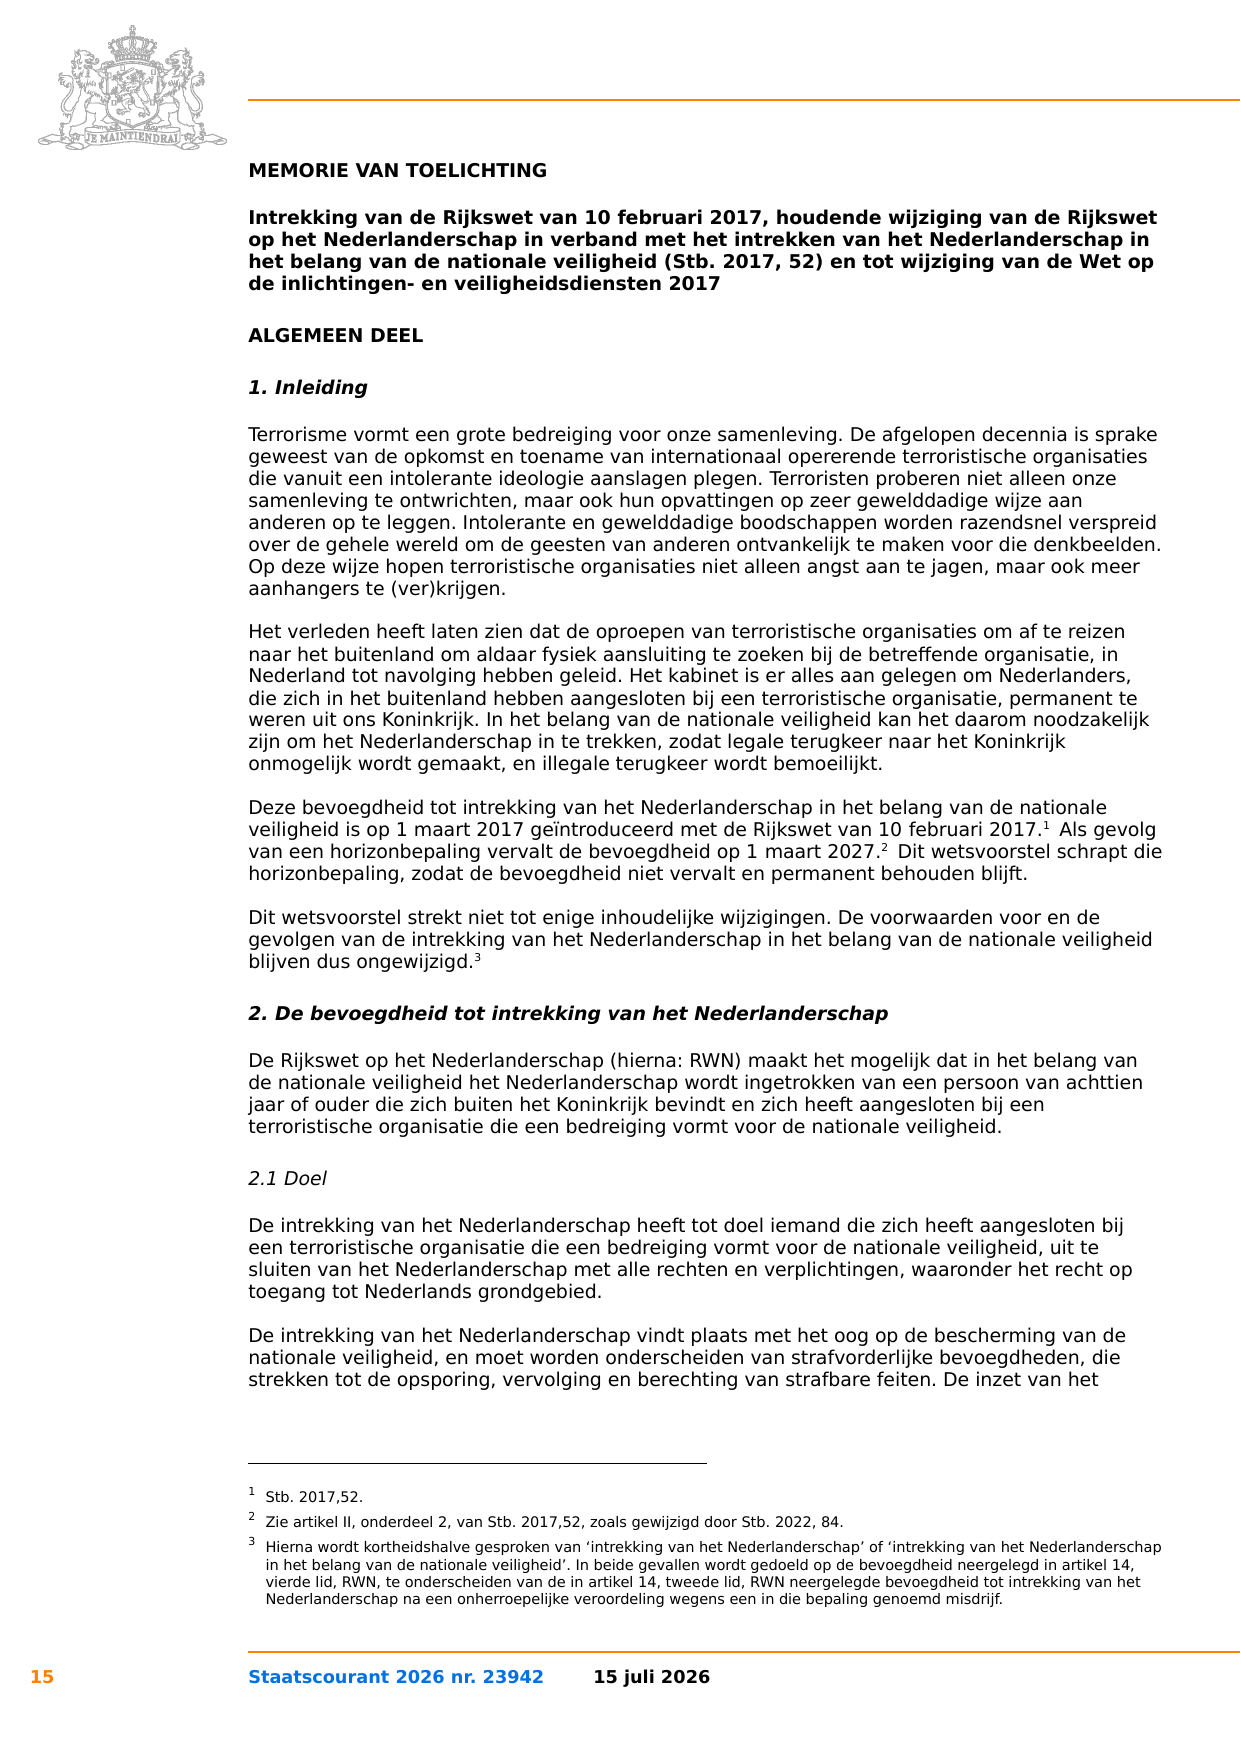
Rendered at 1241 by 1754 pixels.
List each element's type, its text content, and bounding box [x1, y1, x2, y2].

text De Rijkswet op het Nederlanderschap (hierna: RWN) maakt het mogelijk dat in het belang van de nationale veiligheid het Nederlanderschap wordt ingetrokken van een persoon van achttien jaar of ouder die zich buiten het Koninkrijk bevindt en zich heeft aangesloten bij een terroristische organisatie die een bedreiging vormt voor de nationale veiligheid. [248, 1050, 1163, 1138]
text Dit wetsvoorstel strekt niet tot enige inhoudelijke wijzigingen. De voorwaarden voor en de gevolgen van de intrekking van het Nederlanderschap in het belang van de nationale veiligheid blijven dus ongewijzigd. [248, 907, 1163, 973]
subtitle ALGEMEEN DEEL [248, 325, 1163, 347]
text Het verleden heeft laten zien dat de oproepen van terroristische organisaties om af te reizen naar het buitenland om aldaar fysiek aansluiting te zoeken bij de betreffende organisatie, in Nederland tot navolging hebben geleid. Het kabinet is er alles aan gelegen om Nederlanders, die zich in het buitenland hebben aangesloten bij een terroristische organisatie, permanent te weren uit ons Koninkrijk. In het belang van de nationale veiligheid kan het daarom noodzakelijk zijn om het Nederlanderschap in te trekken, zodat legale terugkeer naar het Koninkrijk onmogelijk wordt gemaakt, en illegale terugkeer wordt bemoeilijkt. [248, 621, 1163, 775]
subtitle 2.1 Doel [248, 1168, 1163, 1190]
text Deze bevoegdheid tot intrekking van het Nederlanderschap in het belang van de nationale veiligheid is op 1 maart 2017 geïntroduceerd met de Rijkswet van 10 februari 2017. Als gevolg van een horizonbepaling vervalt de bevoegdheid op 1 maart 2027. Dit wetsvoorstel schrapt die horizonbepaling, zodat de bevoegdheid niet vervalt en permanent behouden blijft. [248, 797, 1163, 885]
text De intrekking van het Nederlanderschap heeft tot doel iemand die zich heeft aangesloten bij een terroristische organisatie die een bedreiging vormt voor de nationale veiligheid, uit te sluiten van het Nederlanderschap met alle rechten en verplichtingen, waaronder het recht op toegang tot Nederlands grondgebied. [248, 1215, 1163, 1303]
text Terrorisme vormt een grote bedreiging voor onze samenleving. De afgelopen decennia is sprake geweest van de opkomst en toename van internationaal opererende terroristische organisaties die vanuit een intolerante ideologie aanslagen plegen. Terroristen proberen niet alleen onze samenleving te ontwrichten, maar ook hun opvattingen op zeer gewelddadige wijze aan anderen op te leggen. Intolerante en gewelddadige boodschappen worden razendsnel verspreid over de gehele wereld om de geesten van anderen ontvankelijk te maken voor die denkbeelden. Op deze wijze hopen terroristische organisaties niet alleen angst aan te jagen, maar ook meer aanhangers te (ver)krijgen. [248, 424, 1163, 599]
text Intrekking van de Rijkswet van 10 februari 2017, houdende wijziging van de Rijkswet op het Nederlanderschap in verband met het intrekken van het Nederlanderschap in het belang van de nationale veiligheid (Stb. 2017, 52) en tot wijziging van de Wet op de inlichtingen- en veiligheidsdiensten 2017 [248, 207, 1163, 295]
picture [38, 25, 227, 150]
subtitle MEMORIE VAN TOELICHTING [248, 160, 1163, 182]
text Hierna wordt kortheidshalve gesproken van ‘intrekking van het Nederlanderschap’ of ‘intrekking van het Nederlanderschap in het belang van de nationale veiligheid’. In beide gevallen wordt gedoeld op de bevoegdheid neergelegd in artikel 14, vierde lid, RWN, te onderscheiden van de in artikel 14, tweede lid, RWN neergelegde bevoegdheid tot intrekking van het Nederlanderschap na een onherroepelijke veroordeling wegens een in die bepaling genoemd misdrijf. [248, 1535, 1163, 1608]
subtitle 1. Inleiding [248, 377, 1163, 399]
text De intrekking van het Nederlanderschap vindt plaats met het oog op de bescherming van de nationale veiligheid, en moet worden onderscheiden van strafvorderlijke bevoegdheden, die strekken tot de opsporing, vervolging en berechting van strafbare feiten. De inzet van het [248, 1324, 1163, 1391]
text Zie artikel II, onderdeel 2, van Stb. 2017,52, zoals gewijzigd door Stb. 2022, 84. [248, 1510, 1163, 1532]
subtitle 2. De bevoegdheid tot intrekking van het Nederlanderschap [248, 1003, 1163, 1025]
text Stb. 2017,52. [248, 1485, 1163, 1507]
